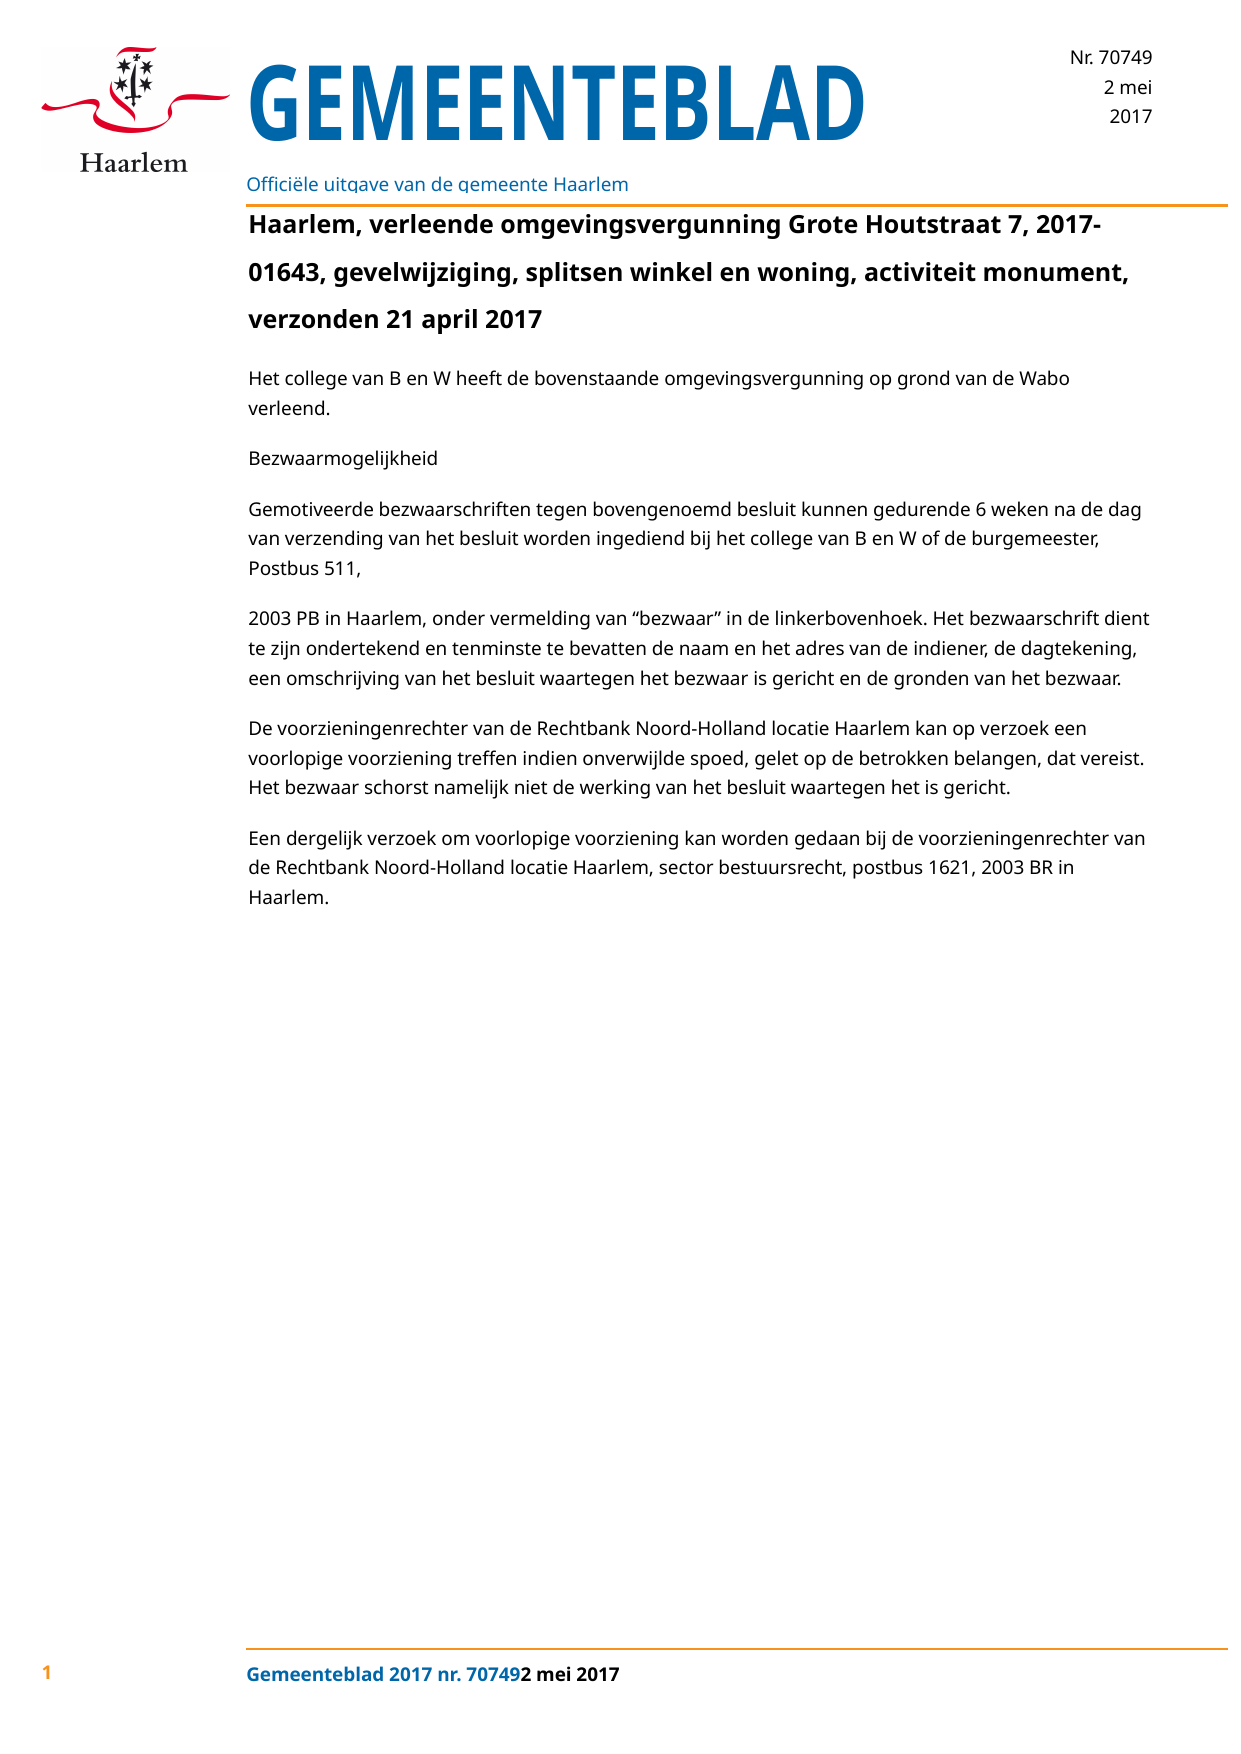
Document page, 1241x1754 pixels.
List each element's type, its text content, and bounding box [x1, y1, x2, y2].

text Het college van B en W heeft de bovenstaande omgevingsvergunning op grond van de Wabo verleend. [248, 366, 1152, 421]
text Bezwaarmogelijkheid [248, 446, 1152, 471]
text Gemotiveerde bezwaarschriften tegen bovengenoemd besluit kunnen gedurende 6 weken na de dag van verzending van het besluit worden ingediend bij het college van B en W of de burgemeester, Postbus 511, [248, 496, 1152, 581]
text Haarlem, verleende omgevingsvergunning Grote Houtstraat 7, 2017-01643, gevelwijziging, splitsen winkel en woning, activiteit monument, verzonden 21 april 2017 [248, 207, 1152, 336]
text Een dergelijk verzoek om voorlopige voorziening kan worden gedaan bij de voorzieningenrechter van de Rechtbank Noord-Holland locatie Haarlem, sector bestuursrecht, postbus 1621, 2003 BR in Haarlem. [248, 825, 1152, 909]
text 2003 PB in Haarlem, onder vermelding van “bezwaar” in de linkerbovenhoek. Het bezwaarschrift dient te zijn ondertekend en tenminste te bevatten de naam en het adres van de indiener, de dagtekening, een omschrijving van het besluit waartegen het bezwaar is gericht en de gronden van het bezwaar. [248, 606, 1152, 690]
picture [41, 47, 231, 172]
text De voorzieningenrechter van de Rechtbank Noord-Holland locatie Haarlem kan op verzoek een voorlopige voorziening treffen indien onverwijlde spoed, gelet op de betrokken belangen, dat vereist. Het bezwaar schorst namelijk niet de werking van het besluit waartegen het is gericht. [248, 715, 1152, 800]
